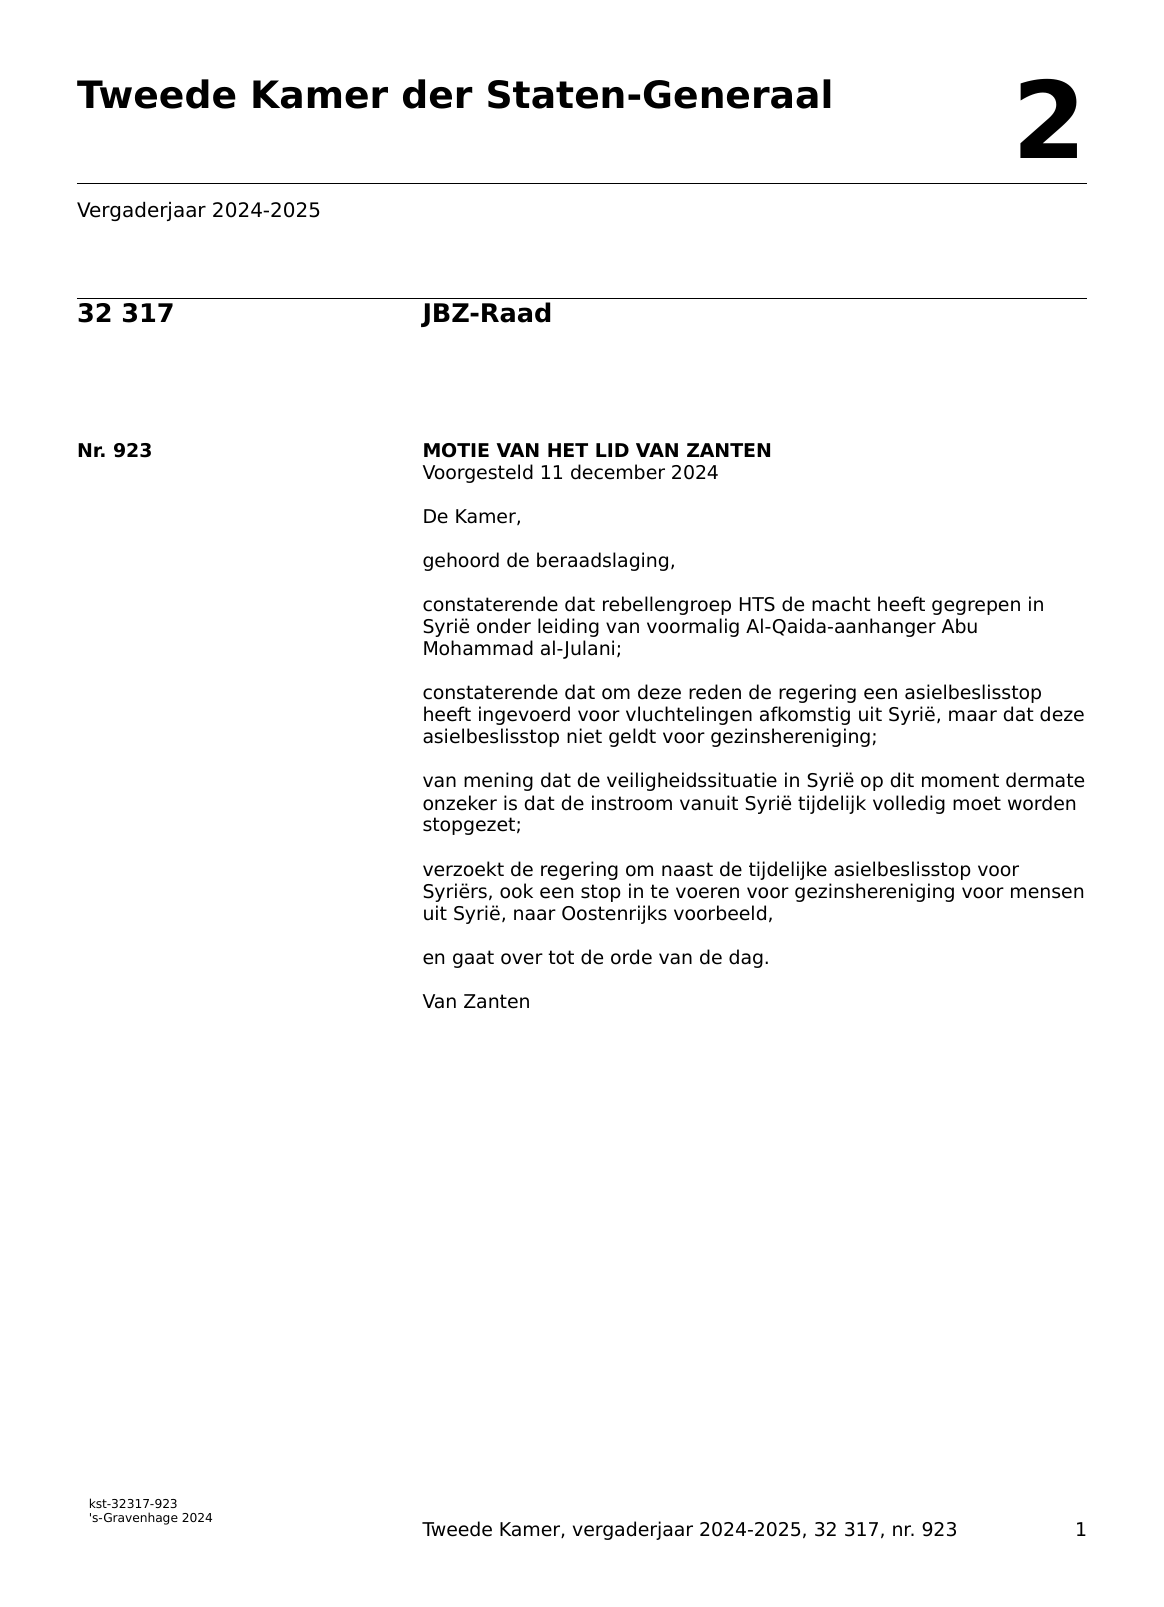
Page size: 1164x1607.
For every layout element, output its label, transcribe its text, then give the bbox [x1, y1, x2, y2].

text en gaat over tot de orde van de dag. [422, 947, 1087, 969]
text De Kamer, [422, 506, 1087, 528]
text 's-Gravenhage 2024 [88, 1511, 323, 1525]
text verzoekt de regering om naast de tijdelijke asielbeslisstop voor Syriërs, ook een stop in te voeren voor gezinshereniging voor mensen uit Syrië, naar Oostenrijks voorbeeld, [422, 858, 1087, 924]
subtitle 32 317 JBZ-Raad [77, 299, 1087, 329]
text van mening dat de veiligheidssituatie in Syrië op dit moment dermate onzeker is dat de instroom vanuit Syrië tijdelijk volledig moet worden stopgezet; [422, 770, 1087, 836]
subtitle Nr. 923 MOTIE VAN HET LID VAN ZANTEN [77, 440, 1087, 462]
text Van Zanten [422, 991, 1087, 1013]
table_header Tweede Kamer der Staten-Generaal [77, 59, 886, 183]
text gehoord de beraadslaging, [422, 550, 1087, 572]
table_cell Vergaderjaar 2024-2025 [77, 184, 1087, 298]
text constaterende dat om deze reden de regering een asielbeslisstop heeft ingevoerd voor vluchtelingen afkomstig uit Syrië, maar dat deze asielbeslisstop niet geldt voor gezinshereniging; [422, 682, 1087, 748]
text Voorgesteld 11 december 2024 [422, 462, 1087, 484]
text kst-32317-923 [88, 1497, 323, 1511]
text constaterende dat rebellengroep HTS de macht heeft gegrepen in Syrië onder leiding van voormalig Al-Qaida-aanhanger Abu Mohammad al-Julani; [422, 594, 1087, 660]
table_header 2 [886, 59, 1087, 183]
